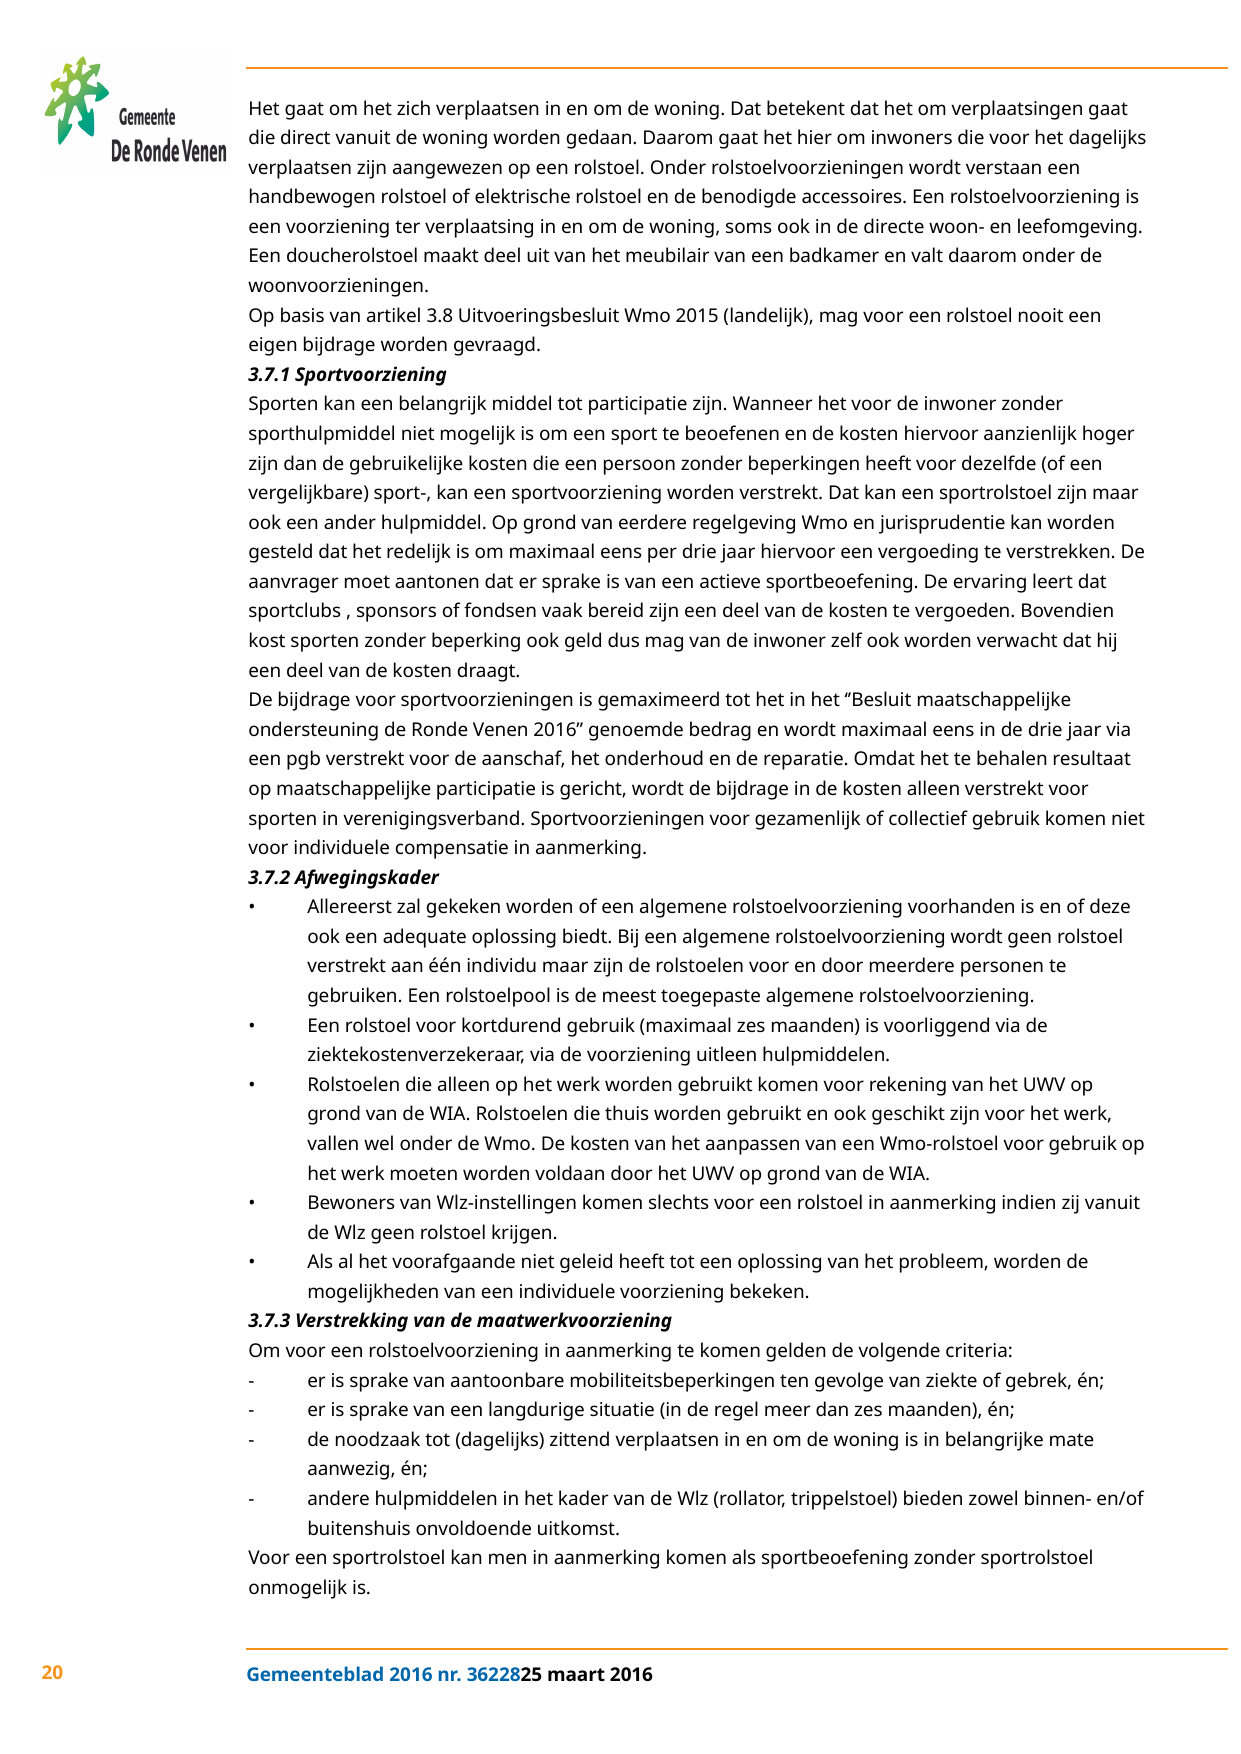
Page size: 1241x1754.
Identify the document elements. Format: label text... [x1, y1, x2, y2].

list Bewoners van Wlz-instellingen komen slechts voor een rolstoel in aanmerking indien zij vanuit de Wlz geen rolstoel krijgen. [248, 1189, 1152, 1245]
text Het gaat om het zich verplaatsen in en om de woning. Dat betekent dat het om verplaatsingen gaat die direct vanuit de woning worden gedaan. Daarom gaat het hier om inwoners die voor het dagelijks verplaatsen zijn aangewezen op een rolstoel. Onder rolstoelvoorzieningen wordt verstaan een handbewogen rolstoel of elektrische rolstoel en de benodigde accessoires. Een rolstoelvoorziening is een voorziening ter verplaatsing in en om de woning, soms ook in de directe woon- en leefomgeving. Een doucherolstoel maakt deel uit van het meubilair van een badkamer en valt daarom onder de woonvoorzieningen. [248, 95, 1152, 298]
text De bijdrage voor sportvoorzieningen is gemaximeerd tot het in het ‘’Besluit maatschappelijke ondersteuning de Ronde Venen 2016’’ genoemde bedrag en wordt maximaal eens in de drie jaar via een pgb verstrekt voor de aanschaf, het onderhoud en de reparatie. Omdat het te behalen resultaat op maatschappelijke participatie is gericht, wordt de bijdrage in de kosten alleen verstrekt voor sporten in verenigingsverband. Sportvoorzieningen voor gezamenlijk of collectief gebruik komen niet voor individuele compensatie in aanmerking. [248, 686, 1152, 860]
list de noodzaak tot (dagelijks) zittend verplaatsen in en om de woning is in belangrijke mate aanwezig, én; [248, 1426, 1152, 1481]
list Rolstoelen die alleen op het werk worden gebruikt komen voor rekening van het UWV op grond van de WIA. Rolstoelen die thuis worden gebruikt en ook geschikt zijn voor het werk, vallen wel onder de Wmo. De kosten van het aanpassen van een Wmo-rolstoel voor gebruik op het werk moeten worden voldaan door het UWV op grond van de WIA. [248, 1071, 1152, 1186]
list andere hulpmiddelen in het kader van de Wlz (rollator, trippelstoel) bieden zowel binnen- en/of buitenshuis onvoldoende uitkomst. [248, 1485, 1152, 1541]
text 3.7.2 Afwegingskader [248, 864, 1152, 890]
list Allereerst zal gekeken worden of een algemene rolstoelvoorziening voorhanden is en of deze ook een adequate oplossing biedt. Bij een algemene rolstoelvoorziening wordt geen rolstoel verstrekt aan één individu maar zijn de rolstoelen voor en door meerdere personen te gebruiken. Een rolstoelpool is de meest toegepaste algemene rolstoelvoorziening. [248, 893, 1152, 1008]
text 3.7.1 Sportvoorziening [248, 361, 1152, 387]
text 3.7.3 Verstrekking van de maatwerkvoorziening [248, 1308, 1152, 1333]
text Op basis van artikel 3.8 Uitvoeringsbesluit Wmo 2015 (landelijk), mag voor een rolstoel nooit een eigen bijdrage worden gevraagd. [248, 302, 1152, 357]
list er is sprake van een langdurige situatie (in de regel meer dan zes maanden), én; [248, 1396, 1152, 1422]
text Om voor een rolstoelvoorziening in aanmerking te komen gelden de volgende criteria: [248, 1337, 1152, 1363]
list Als al het voorafgaande niet geleid heeft tot een oplossing van het probleem, worden de mogelijkheden van een individuele voorziening bekeken. [248, 1248, 1152, 1304]
list er is sprake van aantoonbare mobiliteitsbeperkingen ten gevolge van ziekte of gebrek, én; [248, 1367, 1152, 1393]
picture [41, 47, 231, 172]
list Een rolstoel voor kortdurend gebruik (maximaal zes maanden) is voorliggend via de ziektekostenverzekeraar, via de voorziening uitleen hulpmiddelen. [248, 1012, 1152, 1067]
text Sporten kan een belangrijk middel tot participatie zijn. Wanneer het voor de inwoner zonder sporthulpmiddel niet mogelijk is om een sport te beoefenen en de kosten hiervoor aanzienlijk hoger zijn dan de gebruikelijke kosten die een persoon zonder beperkingen heeft voor dezelfde (of een vergelijkbare) sport-, kan een sportvoorziening worden verstrekt. Dat kan een sportrolstoel zijn maar ook een ander hulpmiddel. Op grond van eerdere regelgeving Wmo en jurisprudentie kan worden gesteld dat het redelijk is om maximaal eens per drie jaar hiervoor een vergoeding te verstrekken. De aanvrager moet aantonen dat er sprake is van een actieve sportbeoefening. De ervaring leert dat sportclubs , sponsors of fondsen vaak bereid zijn een deel van de kosten te vergoeden. Bovendien kost sporten zonder beperking ook geld dus mag van de inwoner zelf ook worden verwacht dat hij een deel van de kosten draagt. [248, 391, 1152, 683]
text Voor een sportrolstoel kan men in aanmerking komen als sportbeoefening zonder sportrolstoel onmogelijk is. [248, 1544, 1152, 1600]
